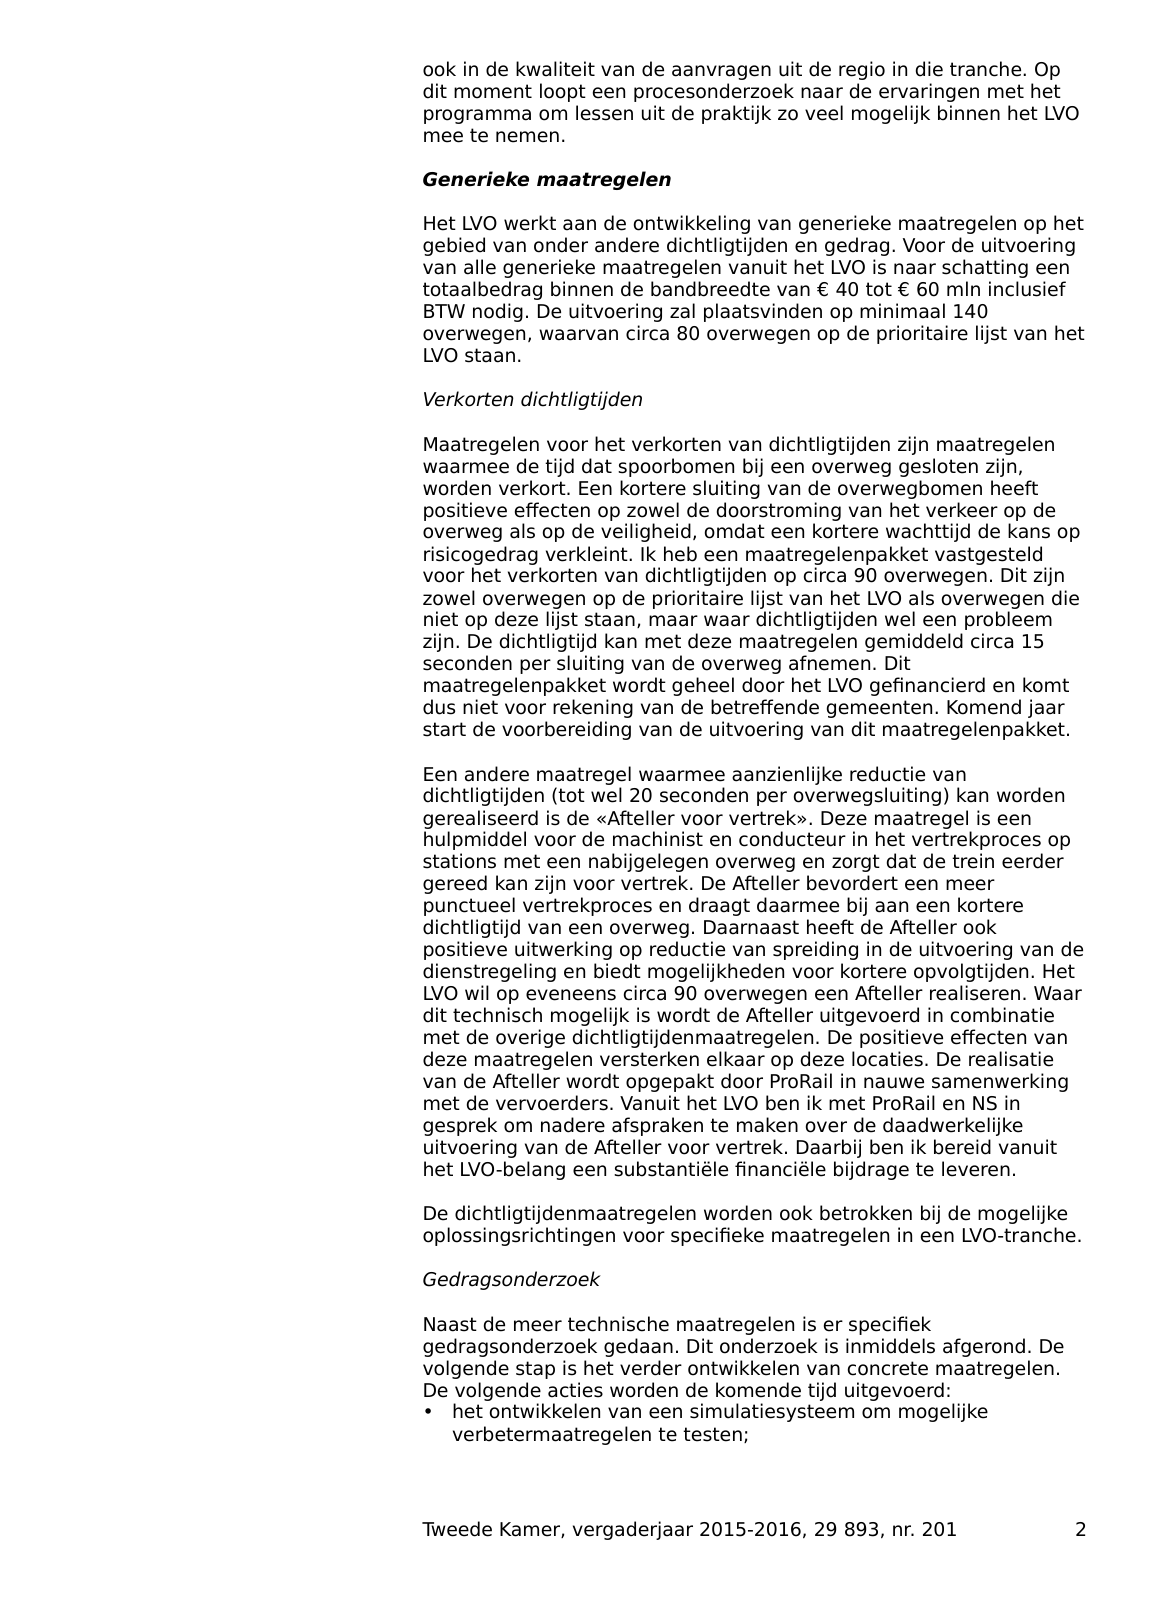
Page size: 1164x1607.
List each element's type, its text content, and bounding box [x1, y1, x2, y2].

text Een andere maatregel waarmee aanzienlijke reductie van dichtligtijden (tot wel 20 seconden per overwegsluiting) kan worden gerealiseerd is de «Afteller voor vertrek». Deze maatregel is een hulpmiddel voor de machinist en conducteur in het vertrekproces op stations met een nabijgelegen overweg en zorgt dat de trein eerder gereed kan zijn voor vertrek. De Afteller bevordert een meer punctueel vertrekproces en draagt daarmee bij aan een kortere dichtligtijd van een overweg. Daarnaast heeft de Afteller ook positieve uitwerking op reductie van spreiding in de uitvoering van de dienstregeling en biedt mogelijkheden voor kortere opvolgtijden. Het LVO wil op eveneens circa 90 overwegen een Afteller realiseren. Waar dit technisch mogelijk is wordt de Afteller uitgevoerd in combinatie met de overige dichtligtijdenmaatregelen. De positieve effecten van deze maatregelen versterken elkaar op deze locaties. De realisatie van de Afteller wordt opgepakt door ProRail in nauwe samenwerking met de vervoerders. Vanuit het LVO ben ik met ProRail en NS in gesprek om nadere afspraken te maken over de daadwerkelijke uitvoering van de Afteller voor vertrek. Daarbij ben ik bereid vanuit het LVO-belang een substantiële financiële bijdrage te leveren. [422, 763, 1087, 1181]
subtitle Generieke maatregelen [422, 169, 1087, 191]
text Naast de meer technische maatregelen is er specifiek gedragsonderzoek gedaan. Dit onderzoek is inmiddels afgerond. De volgende stap is het verder ontwikkelen van concrete maatregelen. De volgende acties worden de komende tijd uitgevoerd: [422, 1313, 1087, 1401]
subtitle Gedragsonderzoek [422, 1269, 1087, 1291]
text Maatregelen voor het verkorten van dichtligtijden zijn maatregelen waarmee de tijd dat spoorbomen bij een overweg gesloten zijn, worden verkort. Een kortere sluiting van de overwegbomen heeft positieve effecten op zowel de doorstroming van het verkeer op de overweg als op de veiligheid, omdat een kortere wachttijd de kans op risicogedrag verkleint. Ik heb een maatregelenpakket vastgesteld voor het verkorten van dichtligtijden op circa 90 overwegen. Dit zijn zowel overwegen op de prioritaire lijst van het LVO als overwegen die niet op deze lijst staan, maar waar dichtligtijden wel een probleem zijn. De dichtligtijd kan met deze maatregelen gemiddeld circa 15 seconden per sluiting van de overweg afnemen. Dit maatregelenpakket wordt geheel door het LVO gefinancierd en komt dus niet voor rekening van de betreffende gemeenten. Komend jaar start de voorbereiding van de uitvoering van dit maatregelenpakket. [422, 433, 1087, 741]
subtitle Verkorten dichtligtijden [422, 389, 1087, 411]
text • het ontwikkelen van een simulatiesysteem om mogelijke verbetermaatregelen te testen; [422, 1401, 1087, 1445]
text Het LVO werkt aan de ontwikkeling van generieke maatregelen op het gebied van onder andere dichtligtijden en gedrag. Voor de uitvoering van alle generieke maatregelen vanuit het LVO is naar schatting een totaalbedrag binnen de bandbreedte van € 40 tot € 60 mln inclusief BTW nodig. De uitvoering zal plaatsvinden op minimaal 140 overwegen, waarvan circa 80 overwegen op de prioritaire lijst van het LVO staan. [422, 213, 1087, 367]
text ook in de kwaliteit van de aanvragen uit de regio in die tranche. Op dit moment loopt een procesonderzoek naar de ervaringen met het programma om lessen uit de praktijk zo veel mogelijk binnen het LVO mee te nemen. [422, 59, 1087, 147]
text De dichtligtijdenmaatregelen worden ook betrokken bij de mogelijke oplossingsrichtingen voor specifieke maatregelen in een LVO-tranche. [422, 1203, 1087, 1247]
